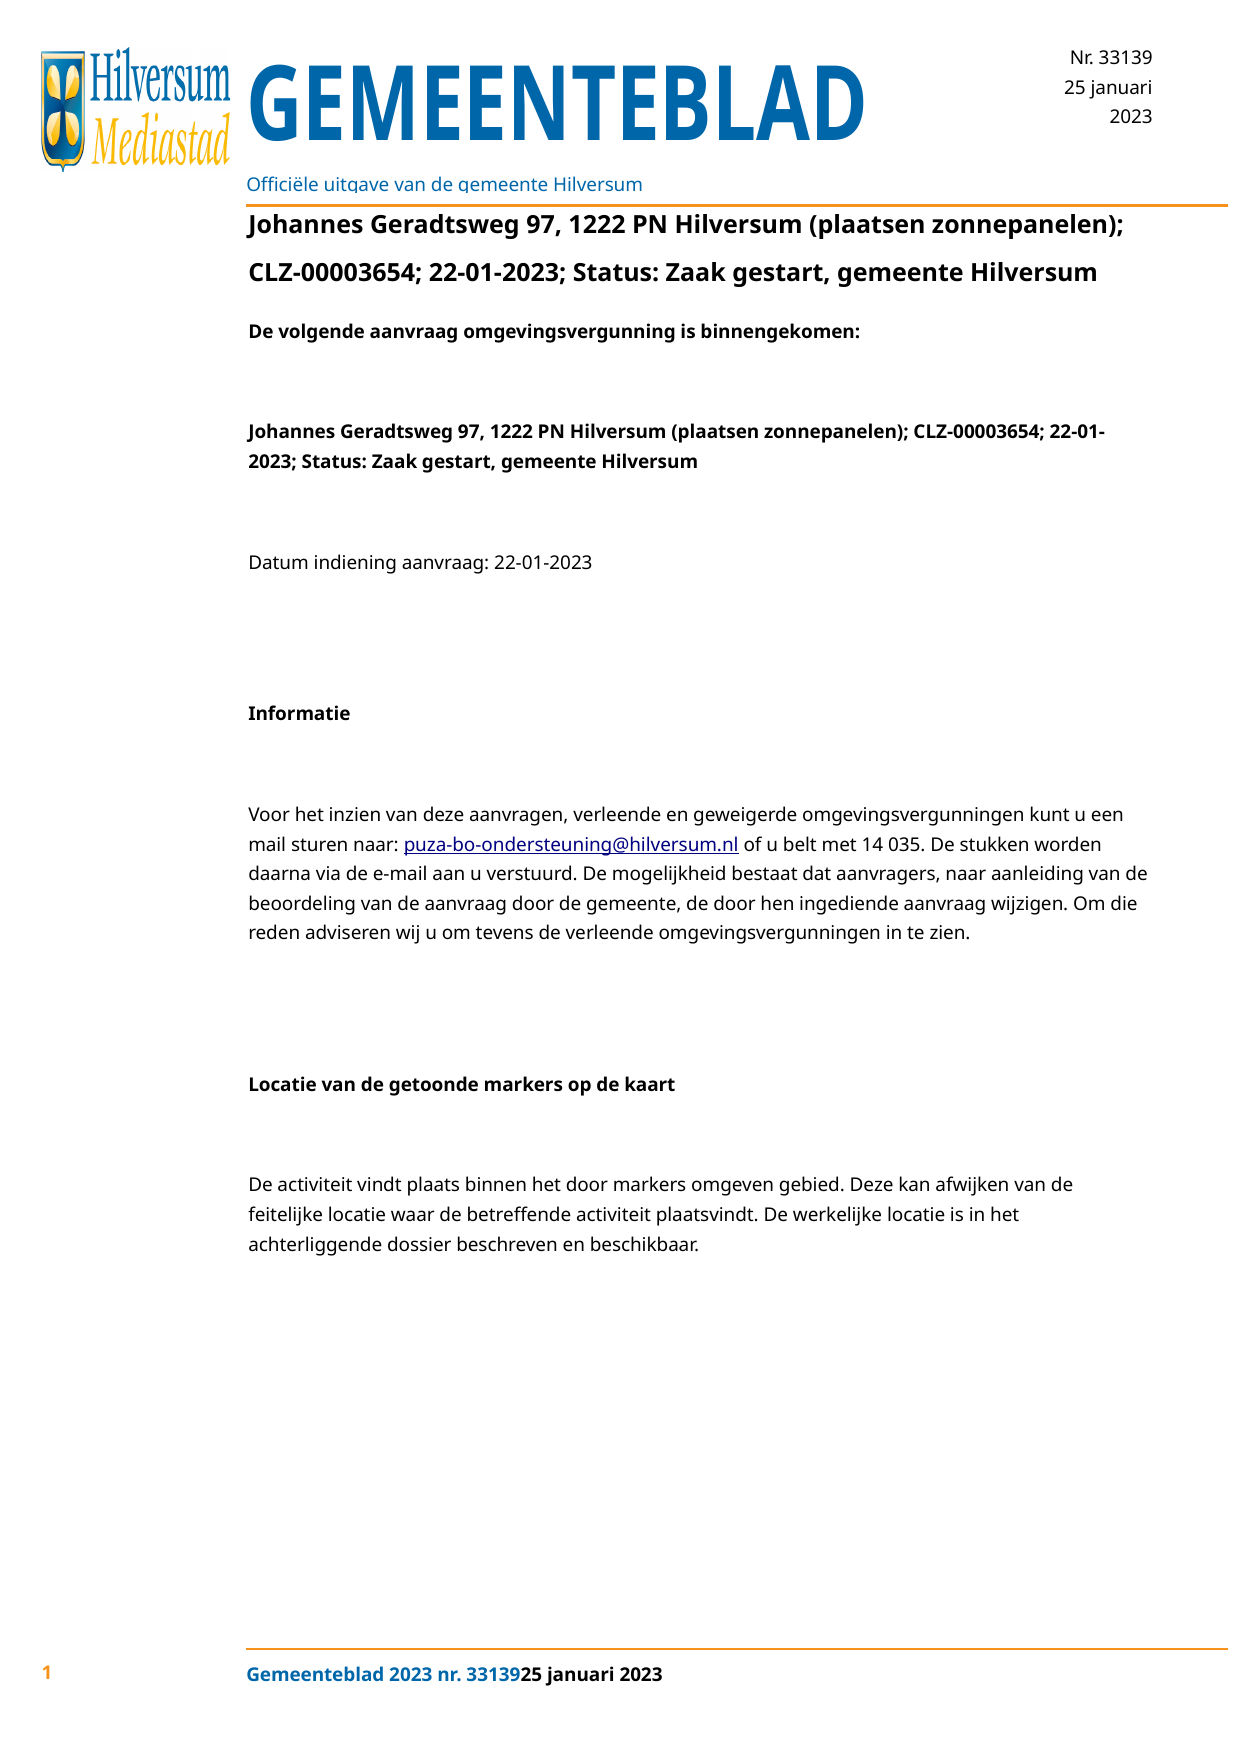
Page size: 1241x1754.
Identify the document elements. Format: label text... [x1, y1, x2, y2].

text Voor het inzien van deze aanvragen, verleende en geweigerde omgevingsvergunningen kunt u een mail sturen naar: puza-bo-ondersteuning@hilversum.nl of u belt met 14 035. De stukken worden daarna via de e-mail aan u verstuurd. De mogelijkheid bestaat dat aanvragers, naar aanleiding van de beoordeling van de aanvraag door de gemeente, de door hen ingediende aanvraag wijzigen. Om die reden adviseren wij u om tevens de verleende omgevingsvergunningen in te zien. [248, 801, 1152, 945]
text De volgende aanvraag omgevingsvergunning is binnengekomen: [248, 318, 1152, 344]
text Informatie [248, 700, 1152, 726]
picture [41, 47, 231, 172]
text Datum indiening aanvraag: 22-01-2023 [248, 549, 1152, 575]
text Locatie van de getoonde markers op de kaart [248, 1071, 1152, 1097]
text Johannes Geradtsweg 97, 1222 PN Hilversum (plaatsen zonnepanelen); CLZ-00003654; 22-01-2023; Status: Zaak gestart, gemeente Hilversum [248, 419, 1152, 474]
text De activiteit vindt plaats binnen het door markers omgeven gebied. Deze kan afwijken van de feitelijke locatie waar de betreffende activiteit plaatsvindt. De werkelijke locatie is in het achterliggende dossier beschreven en beschikbaar. [248, 1172, 1152, 1257]
text Johannes Geradtsweg 97, 1222 PN Hilversum (plaatsen zonnepanelen); CLZ-00003654; 22-01-2023; Status: Zaak gestart, gemeente Hilversum [248, 207, 1152, 288]
